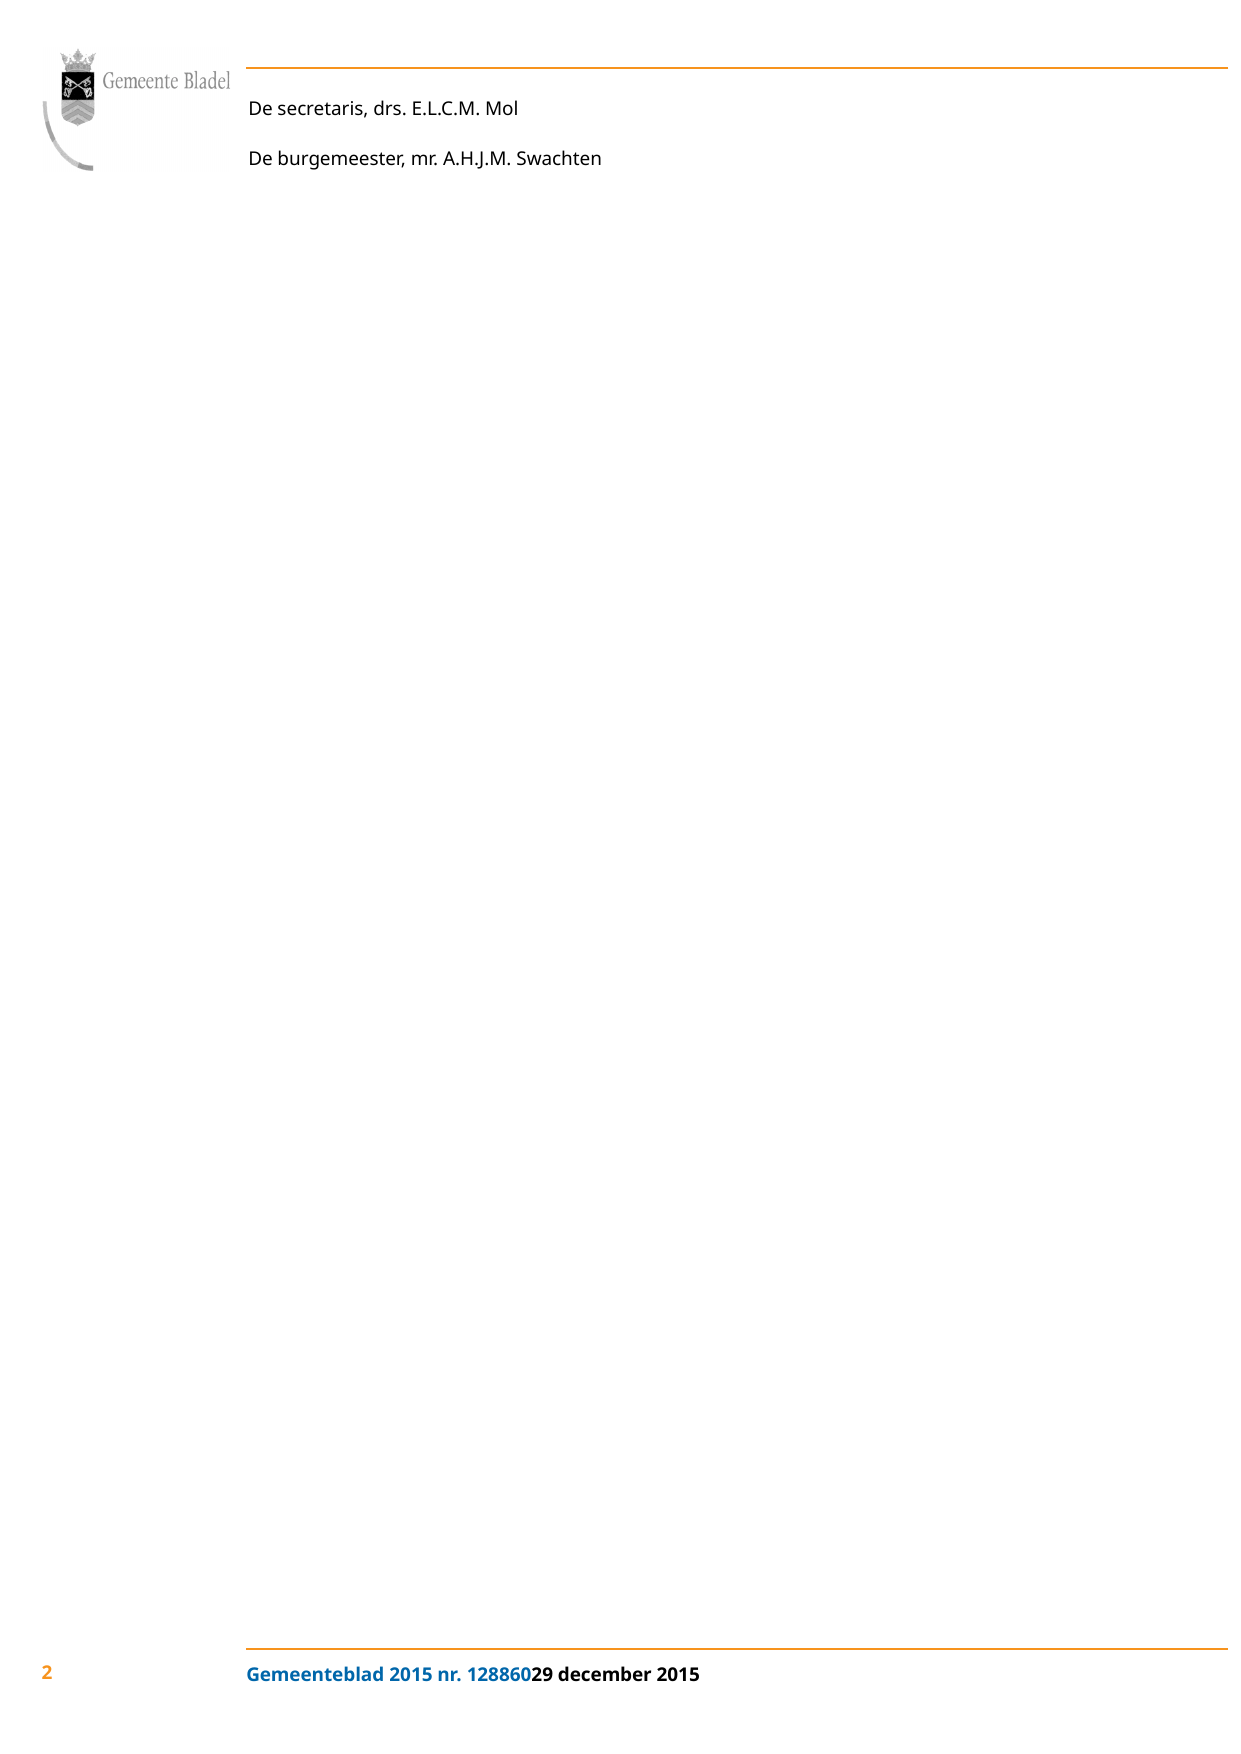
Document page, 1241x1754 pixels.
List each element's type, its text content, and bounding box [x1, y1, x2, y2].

text De secretaris, drs. E.L.C.M. Mol [248, 95, 1152, 121]
picture [41, 47, 231, 172]
text De burgemeester, mr. A.H.J.M. Swachten [248, 145, 1152, 171]
